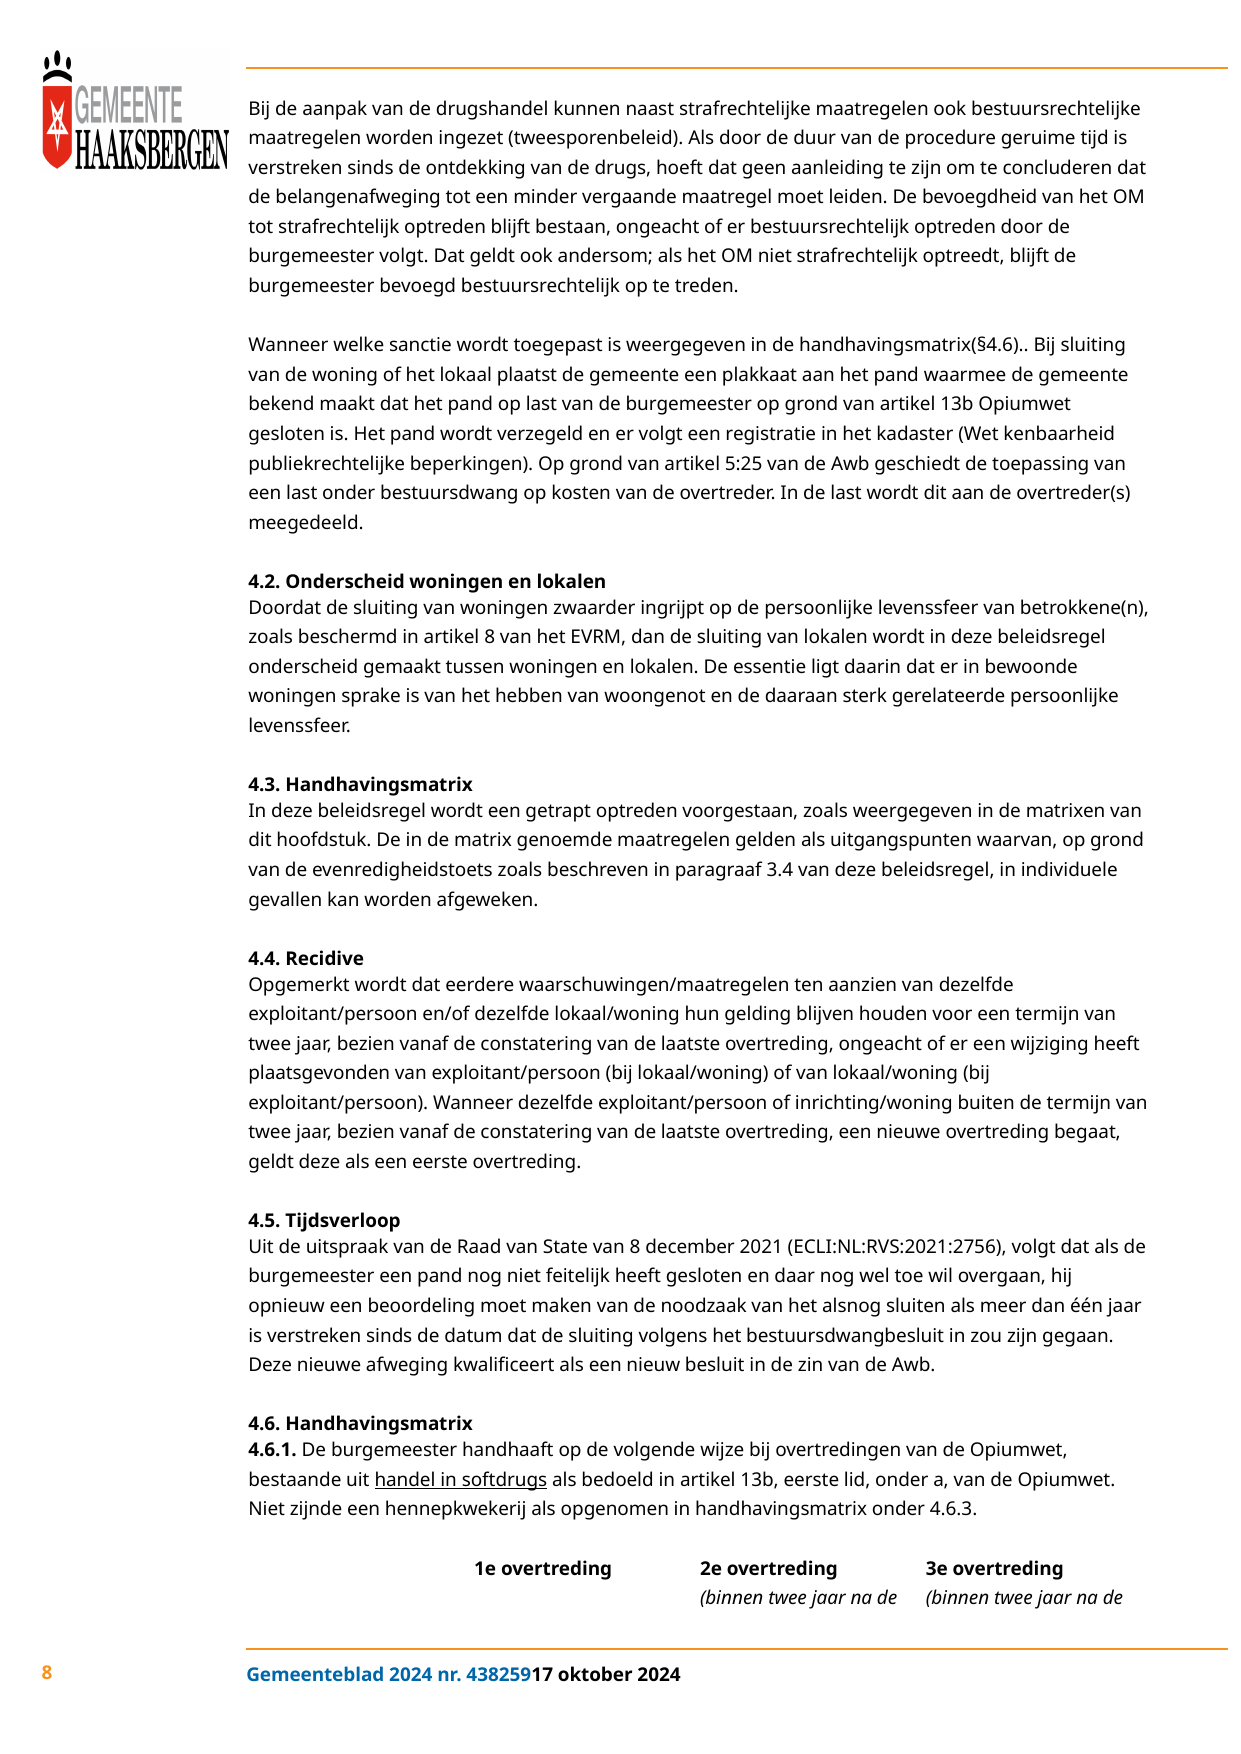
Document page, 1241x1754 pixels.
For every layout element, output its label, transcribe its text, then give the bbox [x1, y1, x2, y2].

text Opgemerkt wordt dat eerdere waarschuwingen/maatregelen ten aanzien van dezelfde exploitant/persoon en/of dezelfde lokaal/woning hun gelding blijven houden voor een termijn van twee jaar, bezien vanaf de constatering van de laatste overtreding, ongeacht of er een wijziging heeft plaatsgevonden van exploitant/persoon (bij lokaal/woning) of van lokaal/woning (bij exploitant/persoon). Wanneer dezelfde exploitant/persoon of inrichting/woning buiten de termijn van twee jaar, bezien vanaf de constatering van de laatste overtreding, een nieuwe overtreding begaat, geldt deze als een eerste overtreding. [248, 971, 1152, 1174]
text 4.6. Handhavingsmatrix [248, 1411, 1152, 1436]
table_header 2e overtreding (binnen twee jaar na de [700, 1555, 926, 1610]
text In deze beleidsregel wordt een getrapt optreden voorgestaan, zoals weergegeven in de matrixen van dit hoofdstuk. De in de matrix genoemde maatregelen gelden als uitgangspunten waarvan, op grond van de evenredigheidstoets zoals beschreven in paragraaf 3.4 van deze beleidsregel, in individuele gevallen kan worden afgeweken. [248, 797, 1152, 912]
picture [41, 47, 231, 172]
text 4.2. Onderscheid woningen en lokalen [248, 568, 1152, 594]
text Bij de aanpak van de drugshandel kunnen naast strafrechtelijke maatregelen ook bestuursrechtelijke maatregelen worden ingezet (tweesporenbeleid). Als door de duur van de procedure geruime tijd is verstreken sinds de ontdekking van de drugs, hoeft dat geen aanleiding te zijn om te concluderen dat de belangenafweging tot een minder vergaande maatregel moet leiden. De bevoegdheid van het OM tot strafrechtelijk optreden blijft bestaan, ongeacht of er bestuursrechtelijk optreden door de burgemeester volgt. Dat geldt ook andersom; als het OM niet strafrechtelijk optreedt, blijft de burgemeester bevoegd bestuursrechtelijk op te treden. [248, 95, 1152, 298]
text Doordat de sluiting van woningen zwaarder ingrijpt op de persoonlijke levenssfeer van betrokkene(n), zoals beschermd in artikel 8 van het EVRM, dan de sluiting van lokalen wordt in deze beleidsregel onderscheid gemaakt tussen woningen en lokalen. De essentie ligt daarin dat er in bewoonde woningen sprake is van het hebben van woongenot en de daaraan sterk gerelateerde persoonlijke levenssfeer. [248, 594, 1152, 738]
table_header 1e overtreding [474, 1555, 700, 1610]
table_header 3e overtreding (binnen twee jaar na de [926, 1555, 1152, 1610]
text 4.6.1. De burgemeester handhaaft op de volgende wijze bij overtredingen van de Opiumwet, bestaande uit handel in softdrugs als bedoeld in artikel 13b, eerste lid, onder a, van de Opiumwet. Niet zijnde een hennepkwekerij als opgenomen in handhavingsmatrix onder 4.6.3. [248, 1436, 1152, 1521]
table_header [248, 1555, 474, 1610]
text 4.4. Recidive [248, 945, 1152, 971]
text 4.5. Tijdsverloop [248, 1207, 1152, 1233]
text 4.3. Handhavingsmatrix [248, 771, 1152, 797]
text Wanneer welke sanctie wordt toegepast is weergegeven in de handhavingsmatrix(§4.6).. Bij sluiting van de woning of het lokaal plaatst de gemeente een plakkaat aan het pand waarmee de gemeente bekend maakt dat het pand op last van de burgemeester op grond van artikel 13b Opiumwet gesloten is. Het pand wordt verzegeld en er volgt een registratie in het kadaster (Wet kenbaarheid publiekrechtelijke beperkingen). Op grond van artikel 5:25 van de Awb geschiedt de toepassing van een last onder bestuursdwang op kosten van de overtreder. In de last wordt dit aan de overtreder(s) meegedeeld. [248, 331, 1152, 535]
text Uit de uitspraak van de Raad van State van 8 december 2021 (ECLI:NL:RVS:2021:2756), volgt dat als de burgemeester een pand nog niet feitelijk heeft gesloten en daar nog wel toe wil overgaan, hij opnieuw een beoordeling moet maken van de noodzaak van het alsnog sluiten als meer dan één jaar is verstreken sinds de datum dat de sluiting volgens het bestuursdwangbesluit in zou zijn gegaan. Deze nieuwe afweging kwalificeert als een nieuw besluit in de zin van de Awb. [248, 1233, 1152, 1377]
